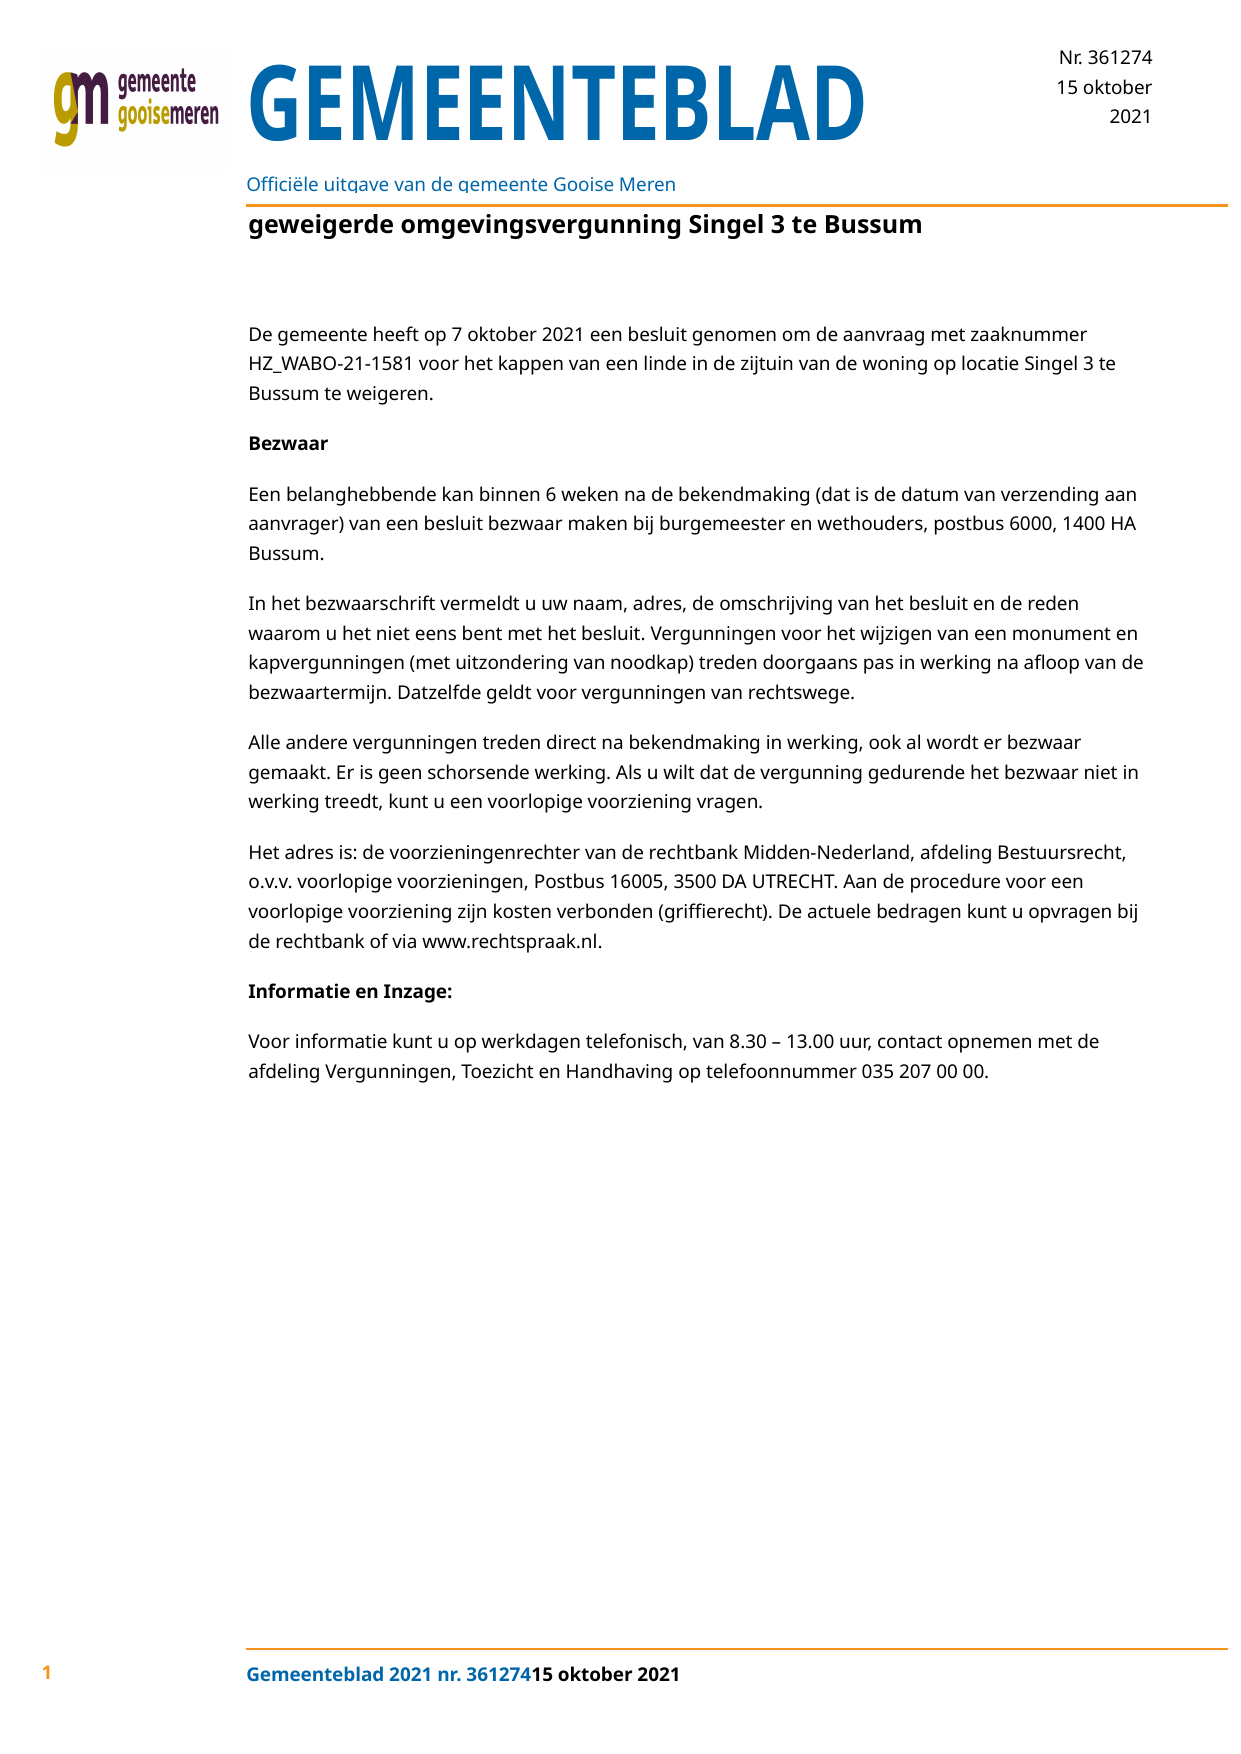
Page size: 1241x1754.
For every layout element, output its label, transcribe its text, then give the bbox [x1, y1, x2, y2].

text Bezwaar [248, 430, 1152, 456]
text In het bezwaarschrift vermeldt u uw naam, adres, de omschrijving van het besluit en de reden waarom u het niet eens bent met het besluit. Vergunningen voor het wijzigen van een monument en kapvergunningen (met uitzondering van noodkap) treden doorgaans pas in werking na afloop van de bezwaartermijn. Datzelfde geldt voor vergunningen van rechtswege. [248, 590, 1152, 705]
text Een belanghebbende kan binnen 6 weken na de bekendmaking (dat is de datum van verzending aan aanvrager) van een besluit bezwaar maken bij burgemeester en wethouders, postbus 6000, 1400 HA Bussum. [248, 481, 1152, 566]
text Het adres is: de voorzieningenrechter van de rechtbank Midden-Nederland, afdeling Bestuursrecht, o.v.v. voorlopige voorzieningen, Postbus 16005, 3500 DA UTRECHT. Aan de procedure voor een voorlopige voorziening zijn kosten verbonden (griffierecht). De actuele bedragen kunt u opvragen bij de rechtbank of via www.rechtspraak.nl. [248, 839, 1152, 953]
text De gemeente heeft op 7 oktober 2021 een besluit genomen om de aanvraag met zaaknummer HZ_WABO-21-1581 voor het kappen van een linde in de zijtuin van de woning op locatie Singel 3 te Bussum te weigeren. [248, 321, 1152, 406]
text Alle andere vergunningen treden direct na bekendmaking in werking, ook al wordt er bezwaar gemaakt. Er is geen schorsende werking. Als u wilt dat de vergunning gedurende het bezwaar niet in werking treedt, kunt u een voorlopige voorziening vragen. [248, 729, 1152, 814]
text geweigerde omgevingsvergunning Singel 3 te Bussum [248, 207, 1152, 241]
picture [41, 47, 231, 172]
text Informatie en Inzage: [248, 978, 1152, 1004]
text Voor informatie kunt u op werkdagen telefonisch, van 8.30 – 13.00 uur, contact opnemen met de afdeling Vergunningen, Toezicht en Handhaving op telefoonnummer 035 207 00 00. [248, 1029, 1152, 1084]
